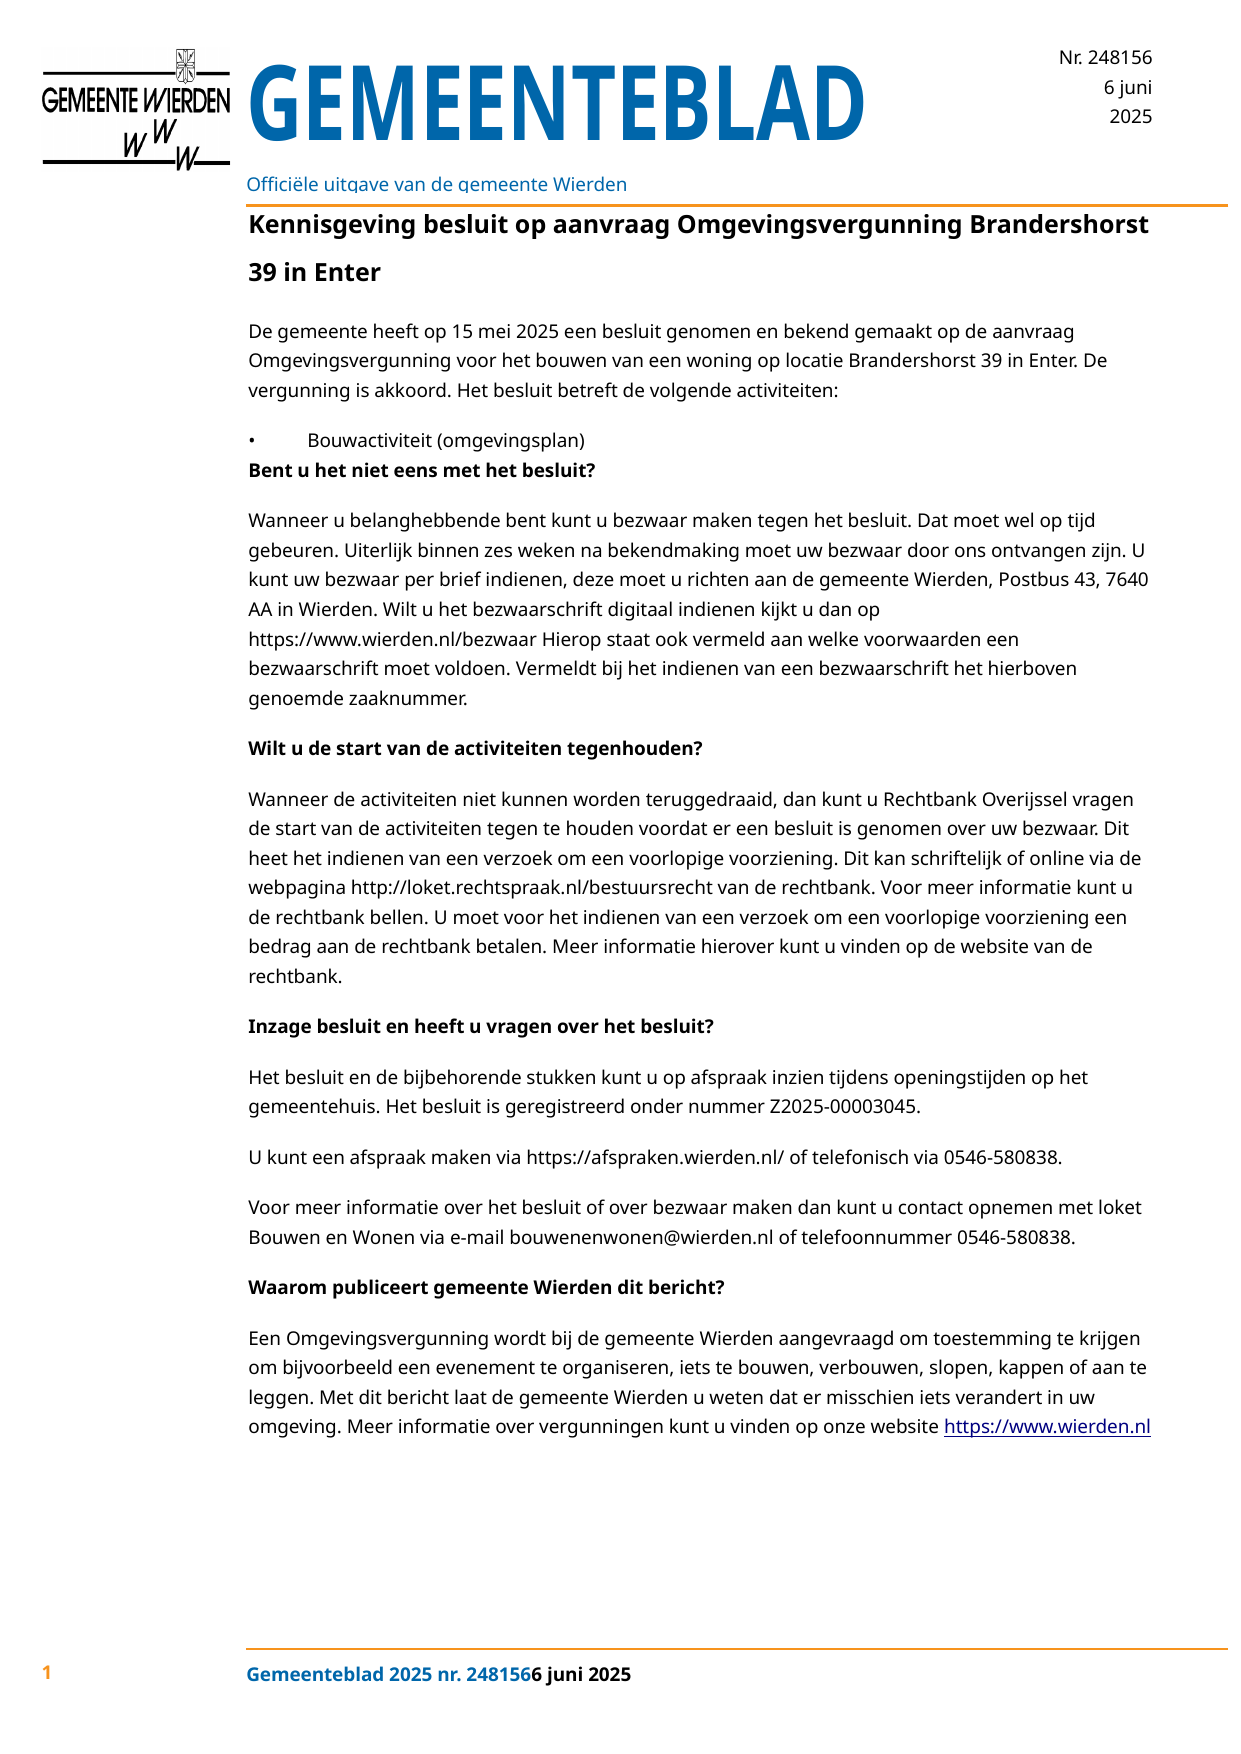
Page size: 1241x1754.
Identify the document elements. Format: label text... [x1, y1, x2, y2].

text Wanneer de activiteiten niet kunnen worden teruggedraaid, dan kunt u Rechtbank Overijssel vragen de start van de activiteiten tegen te houden voordat er een besluit is genomen over uw bezwaar. Dit heet het indienen van een verzoek om een voorlopige voorziening. Dit kan schriftelijk of online via de webpagina http://loket.rechtspraak.nl/bestuursrecht van de rechtbank. Voor meer informatie kunt u de rechtbank bellen. U moet voor het indienen van een verzoek om een voorlopige voorziening een bedrag aan de rechtbank betalen. Meer informatie hierover kunt u vinden op de website van de rechtbank. [248, 786, 1152, 989]
text Voor meer informatie over het besluit of over bezwaar maken dan kunt u contact opnemen met loket Bouwen en Wonen via e-mail bouwenenwonen@wierden.nl of telefoonnummer 0546-580838. [248, 1194, 1152, 1250]
picture [41, 47, 231, 172]
text Het besluit en de bijbehorende stukken kunt u op afspraak inzien tijdens openingstijden op het gemeentehuis. Het besluit is geregistreerd onder nummer Z2025-00003045. [248, 1064, 1152, 1119]
text Inzage besluit en heeft u vragen over het besluit? [248, 1014, 1152, 1039]
text Waarom publiceert gemeente Wierden dit bericht? [248, 1274, 1152, 1300]
text De gemeente heeft op 15 mei 2025 een besluit genomen en bekend gemaakt op de aanvraag Omgevingsvergunning voor het bouwen van een woning op locatie Brandershorst 39 in Enter. De vergunning is akkoord. Het besluit betreft de volgende activiteiten: [248, 318, 1152, 403]
text U kunt een afspraak maken via https://afspraken.wierden.nl/ of telefonisch via 0546-580838. [248, 1144, 1152, 1170]
text Kennisgeving besluit op aanvraag Omgevingsvergunning Brandershorst 39 in Enter [248, 207, 1152, 288]
text Wanneer u belanghebbende bent kunt u bezwaar maken tegen het besluit. Dat moet wel op tijd gebeuren. Uiterlijk binnen zes weken na bekendmaking moet uw bezwaar door ons ontvangen zijn. U kunt uw bezwaar per brief indienen, deze moet u richten aan de gemeente Wierden, Postbus 43, 7640 AA in Wierden. Wilt u het bezwaarschrift digitaal indienen kijkt u dan op https://www.wierden.nl/bezwaar Hierop staat ook vermeld aan welke voorwaarden een bezwaarschrift moet voldoen. Vermeldt bij het indienen van een bezwaarschrift het hierboven genoemde zaaknummer. [248, 507, 1152, 711]
text Wilt u de start van de activiteiten tegenhouden? [248, 735, 1152, 761]
list Bouwactiviteit (omgevingsplan) [248, 427, 1152, 453]
text Bent u het niet eens met het besluit? [248, 457, 1152, 483]
text Een Omgevingsvergunning wordt bij de gemeente Wierden aangevraagd om toestemming te krijgen om bijvoorbeeld een evenement te organiseren, iets te bouwen, verbouwen, slopen, kappen of aan te leggen. Met dit bericht laat de gemeente Wierden u weten dat er misschien iets verandert in uw omgeving. Meer informatie over vergunningen kunt u vinden op onze website https://www.wierden.nl [248, 1325, 1152, 1439]
